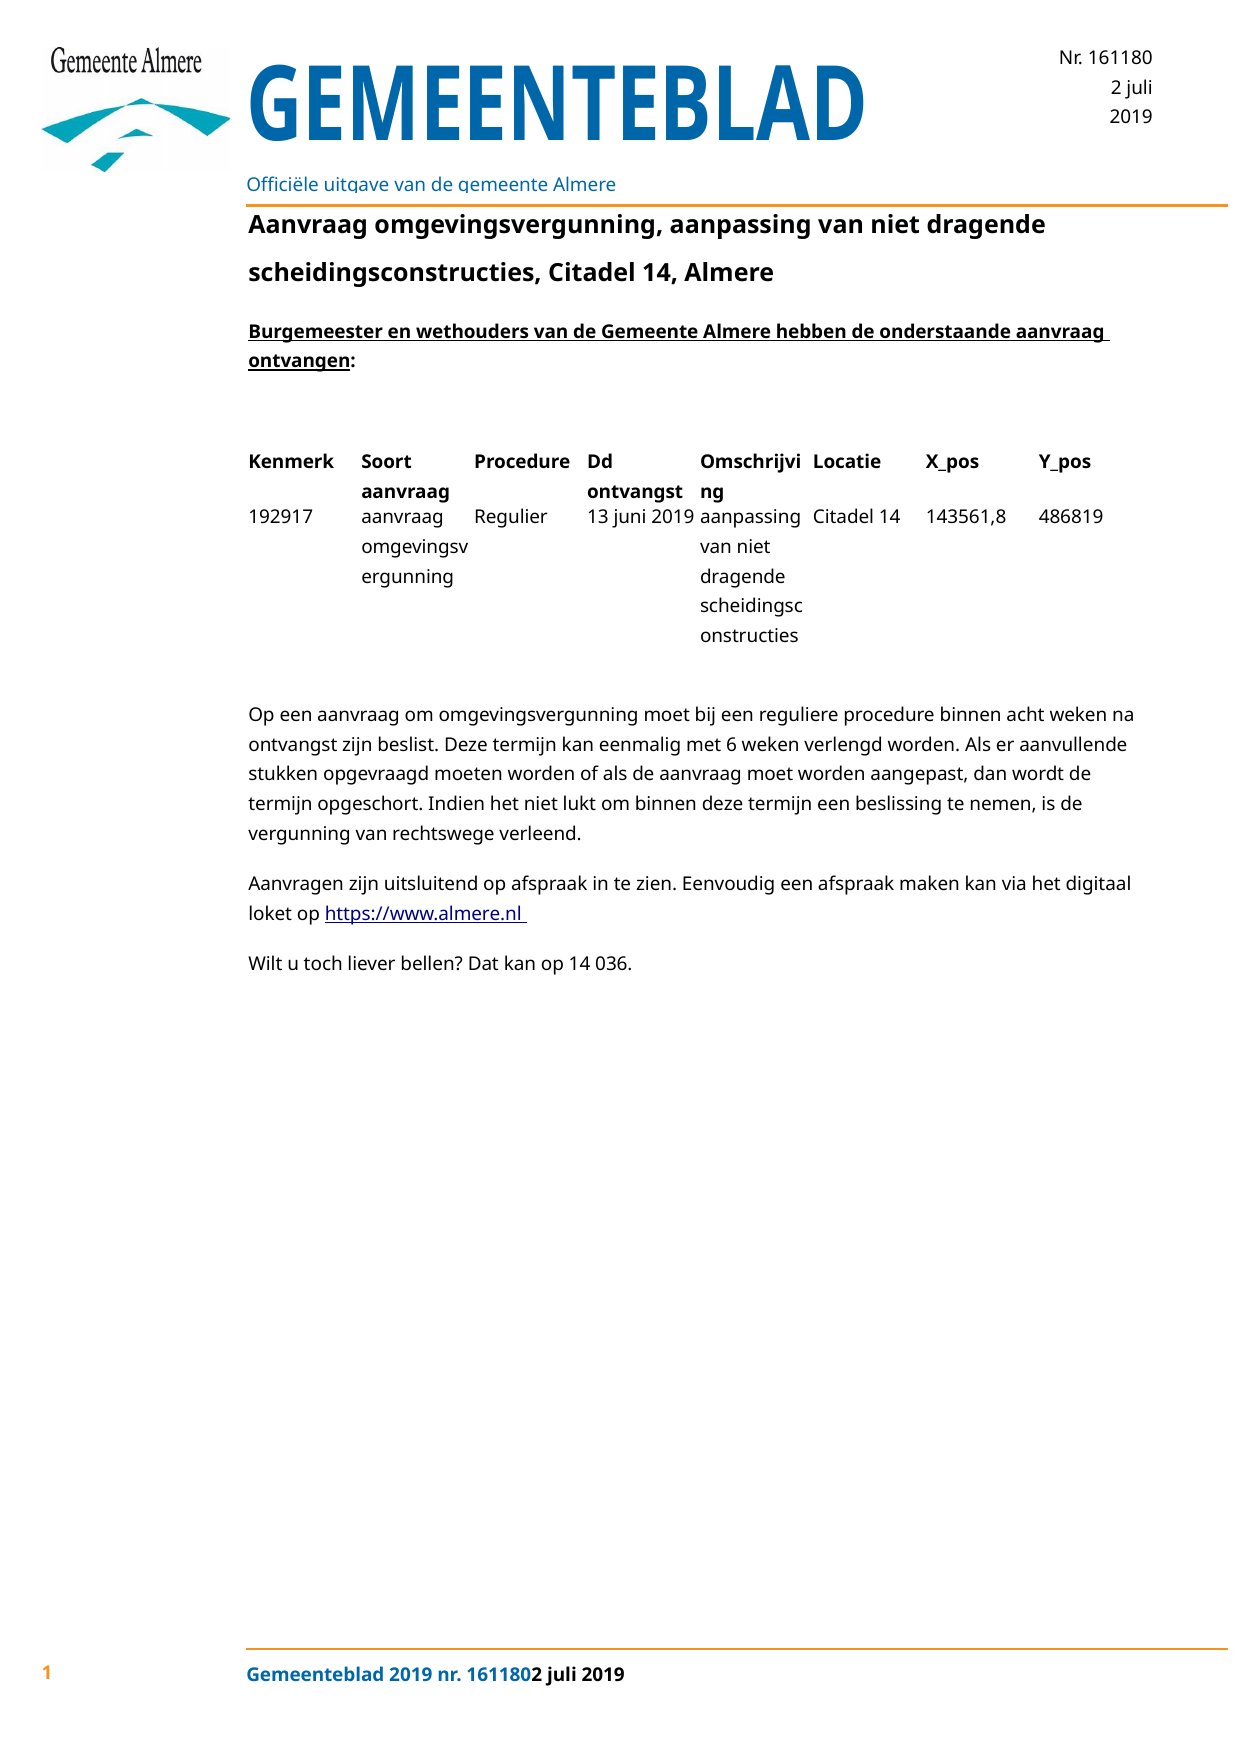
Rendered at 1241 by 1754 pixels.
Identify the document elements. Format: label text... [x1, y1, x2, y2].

table_header Procedure [474, 449, 587, 504]
table_header Dd ontvangst [587, 449, 700, 504]
text Wilt u toch liever bellen? Dat kan op 14 036. [248, 950, 1152, 976]
table_cell aanpassing van niet dragende scheidingsconstructies [700, 504, 813, 648]
table_cell 192917 [248, 504, 361, 648]
table_header Locatie [813, 449, 926, 504]
text Burgemeester en wethouders van de Gemeente Almere hebben de onderstaande aanvraag ontvangen: [248, 318, 1152, 373]
table_header Soort aanvraag [361, 449, 474, 504]
table_header X_pos [926, 449, 1038, 504]
table_header Kenmerk [248, 449, 361, 504]
table_cell 486819 [1039, 504, 1152, 648]
table_cell Regulier [474, 504, 587, 648]
table_cell Citadel 14 [813, 504, 926, 648]
table_cell 13 juni 2019 [587, 504, 700, 648]
table_header Omschrijving [700, 449, 813, 504]
table_cell 143561,8 [926, 504, 1038, 648]
text Aanvraag omgevingsvergunning, aanpassing van niet dragende scheidingsconstructies, Citadel 14, Almere [248, 207, 1152, 288]
table_header Y_pos [1039, 449, 1152, 504]
picture [41, 47, 231, 172]
text Op een aanvraag om omgevingsvergunning moet bij een reguliere procedure binnen acht weken na ontvangst zijn beslist. Deze termijn kan eenmalig met 6 weken verlengd worden. Als er aanvullende stukken opgevraagd moeten worden of als de aanvraag moet worden aangepast, dan wordt de termijn opgeschort. Indien het niet lukt om binnen deze termijn een beslissing te nemen, is de vergunning van rechtswege verleend. [248, 701, 1152, 846]
table_cell aanvraag omgevingsvergunning [361, 504, 474, 648]
text Aanvragen zijn uitsluitend op afspraak in te zien. Eenvoudig een afspraak maken kan via het digitaal loket op https://www.almere.nl [248, 870, 1152, 926]
